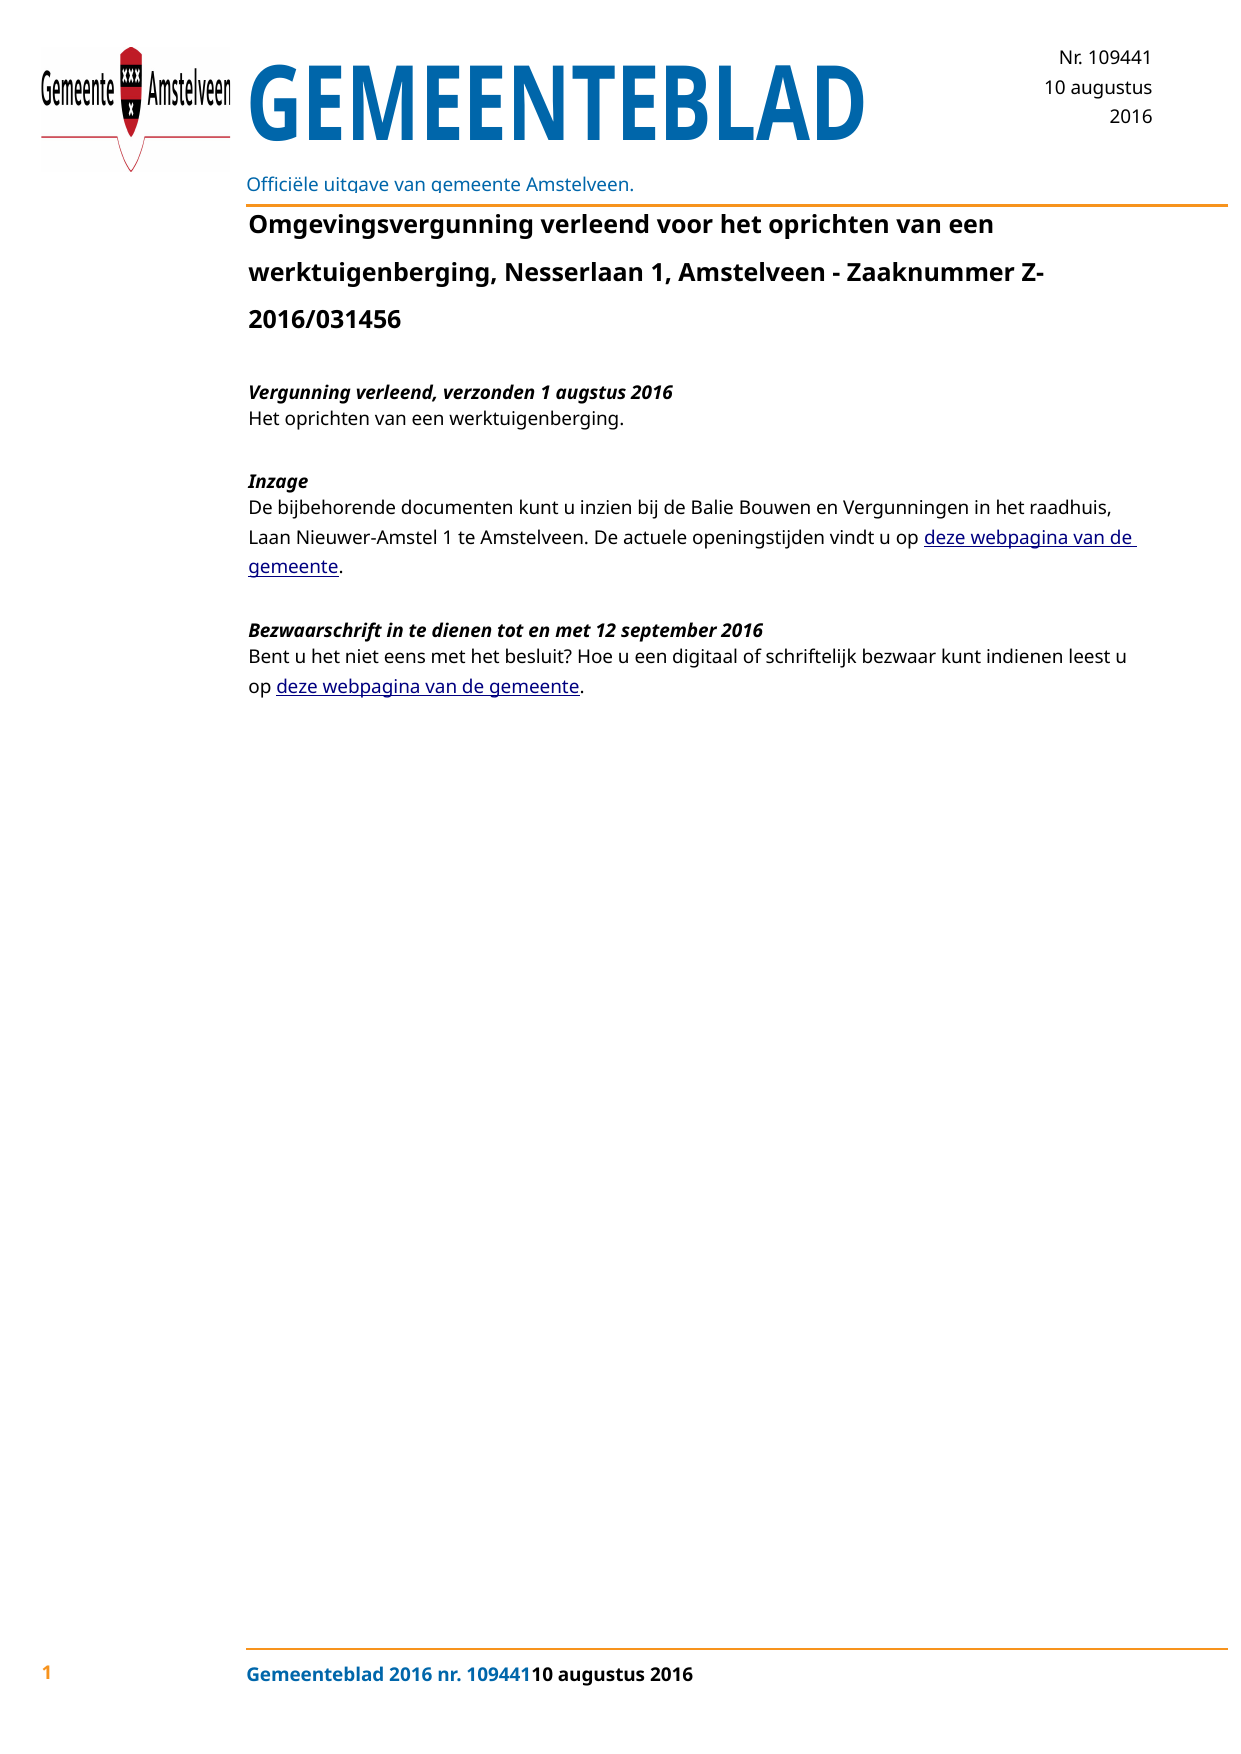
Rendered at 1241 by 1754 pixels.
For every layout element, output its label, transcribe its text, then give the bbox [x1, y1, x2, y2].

text Het oprichten van een werktuigenberging. [248, 405, 1152, 431]
text Inzage [248, 469, 1152, 494]
text Omgevingsvergunning verleend voor het oprichten van een werktuigenberging, Nesserlaan 1, Amstelveen - Zaaknummer Z-2016/031456 [248, 207, 1152, 336]
text Bent u het niet eens met het besluit? Hoe u een digitaal of schriftelijk bezwaar kunt indienen leest u op deze webpagina van de gemeente. [248, 643, 1152, 699]
text Vergunning verleend, verzonden 1 augstus 2016 [248, 379, 1152, 405]
text Bezwaarschrift in te dienen tot en met 12 september 2016 [248, 618, 1152, 643]
text De bijbehorende documenten kunt u inzien bij de Balie Bouwen en Vergunningen in het raadhuis, Laan Nieuwer-Amstel 1 te Amstelveen. De actuele openingstijden vindt u op deze webpagina van de gemeente. [248, 494, 1152, 579]
picture [41, 47, 231, 172]
